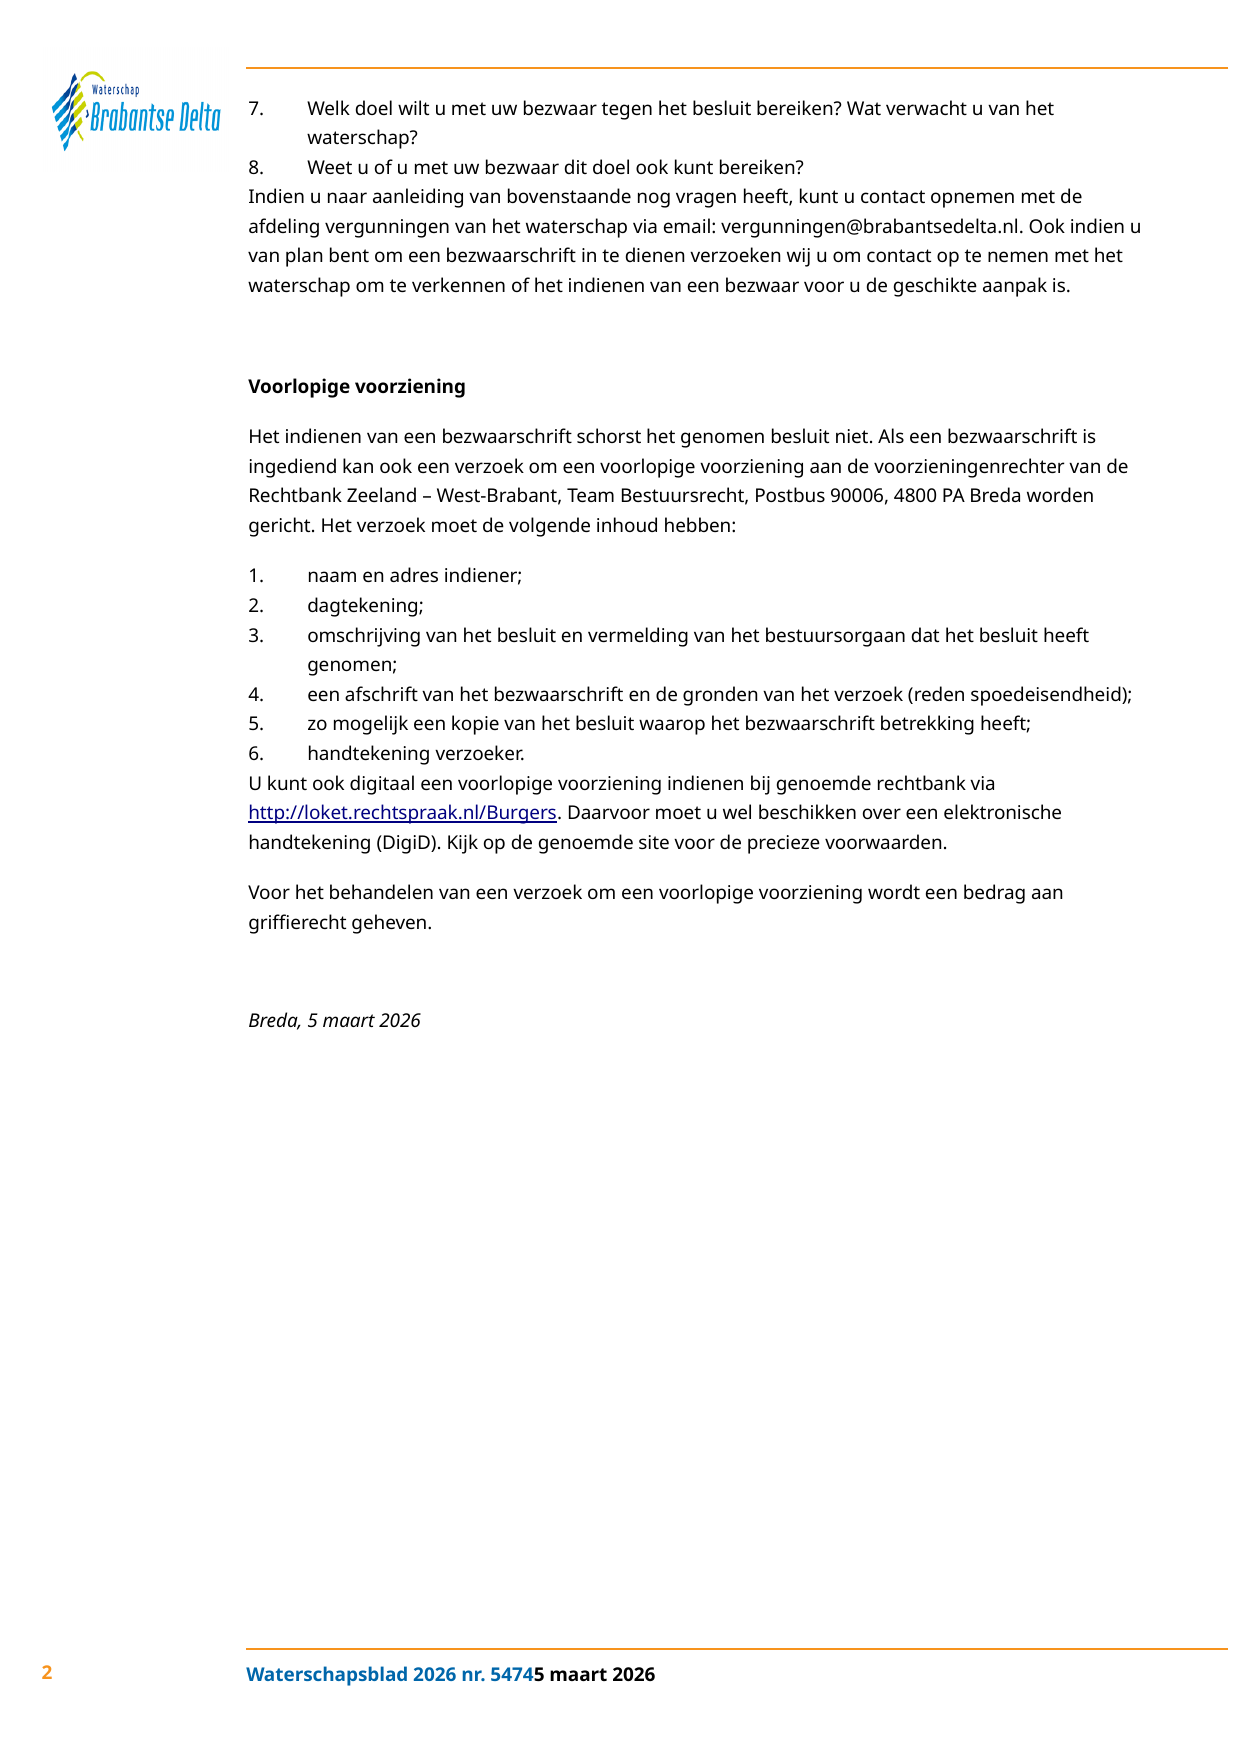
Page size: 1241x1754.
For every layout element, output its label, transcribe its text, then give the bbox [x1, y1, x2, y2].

list dagtekening; [248, 592, 1152, 618]
text Indien u naar aanleiding van bovenstaande nog vragen heeft, kunt u contact opnemen met de afdeling vergunningen van het waterschap via email: vergunningen@brabantsedelta.nl. Ook indien u van plan bent om een bezwaarschrift in te dienen verzoeken wij u om contact op te nemen met het waterschap om te verkennen of het indienen van een bezwaar voor u de geschikte aanpak is. [248, 183, 1152, 298]
list handtekening verzoeker. [248, 740, 1152, 766]
picture [41, 47, 231, 172]
list omschrijving van het besluit en vermelding van het bestuursorgaan dat het besluit heeft genomen; [248, 622, 1152, 677]
text Voorlopige voorziening [248, 373, 1152, 399]
list zo mogelijk een kopie van het besluit waarop het bezwaarschrift betrekking heeft; [248, 711, 1152, 736]
list naam en adres indiener; [248, 563, 1152, 588]
text Het indienen van een bezwaarschrift schorst het genomen besluit niet. Als een bezwaarschrift is ingediend kan ook een verzoek om een voorlopige voorziening aan de voorzieningenrechter van de Rechtbank Zeeland – West-Brabant, Team Bestuursrecht, Postbus 90006, 4800 PA Breda worden gericht. Het verzoek moet de volgende inhoud hebben: [248, 423, 1152, 538]
text Voor het behandelen van een verzoek om een voorlopige voorziening wordt een bedrag aan griffierecht geheven. [248, 879, 1152, 935]
text U kunt ook digitaal een voorlopige voorziening indienen bij genoemde rechtbank via http://loket.rechtspraak.nl/Burgers. Daarvoor moet u wel beschikken over een elektronische handtekening (DigiD). Kijk op de genoemde site voor de precieze voorwaarden. [248, 770, 1152, 855]
text Breda, 5 maart 2026 [248, 1007, 1152, 1033]
list Weet u of u met uw bezwaar dit doel ook kunt bereiken? [248, 154, 1152, 180]
list Welk doel wilt u met uw bezwaar tegen het besluit bereiken? Wat verwacht u van het waterschap? [248, 95, 1152, 150]
list een afschrift van het bezwaarschrift en de gronden van het verzoek (reden spoedeisendheid); [248, 681, 1152, 707]
